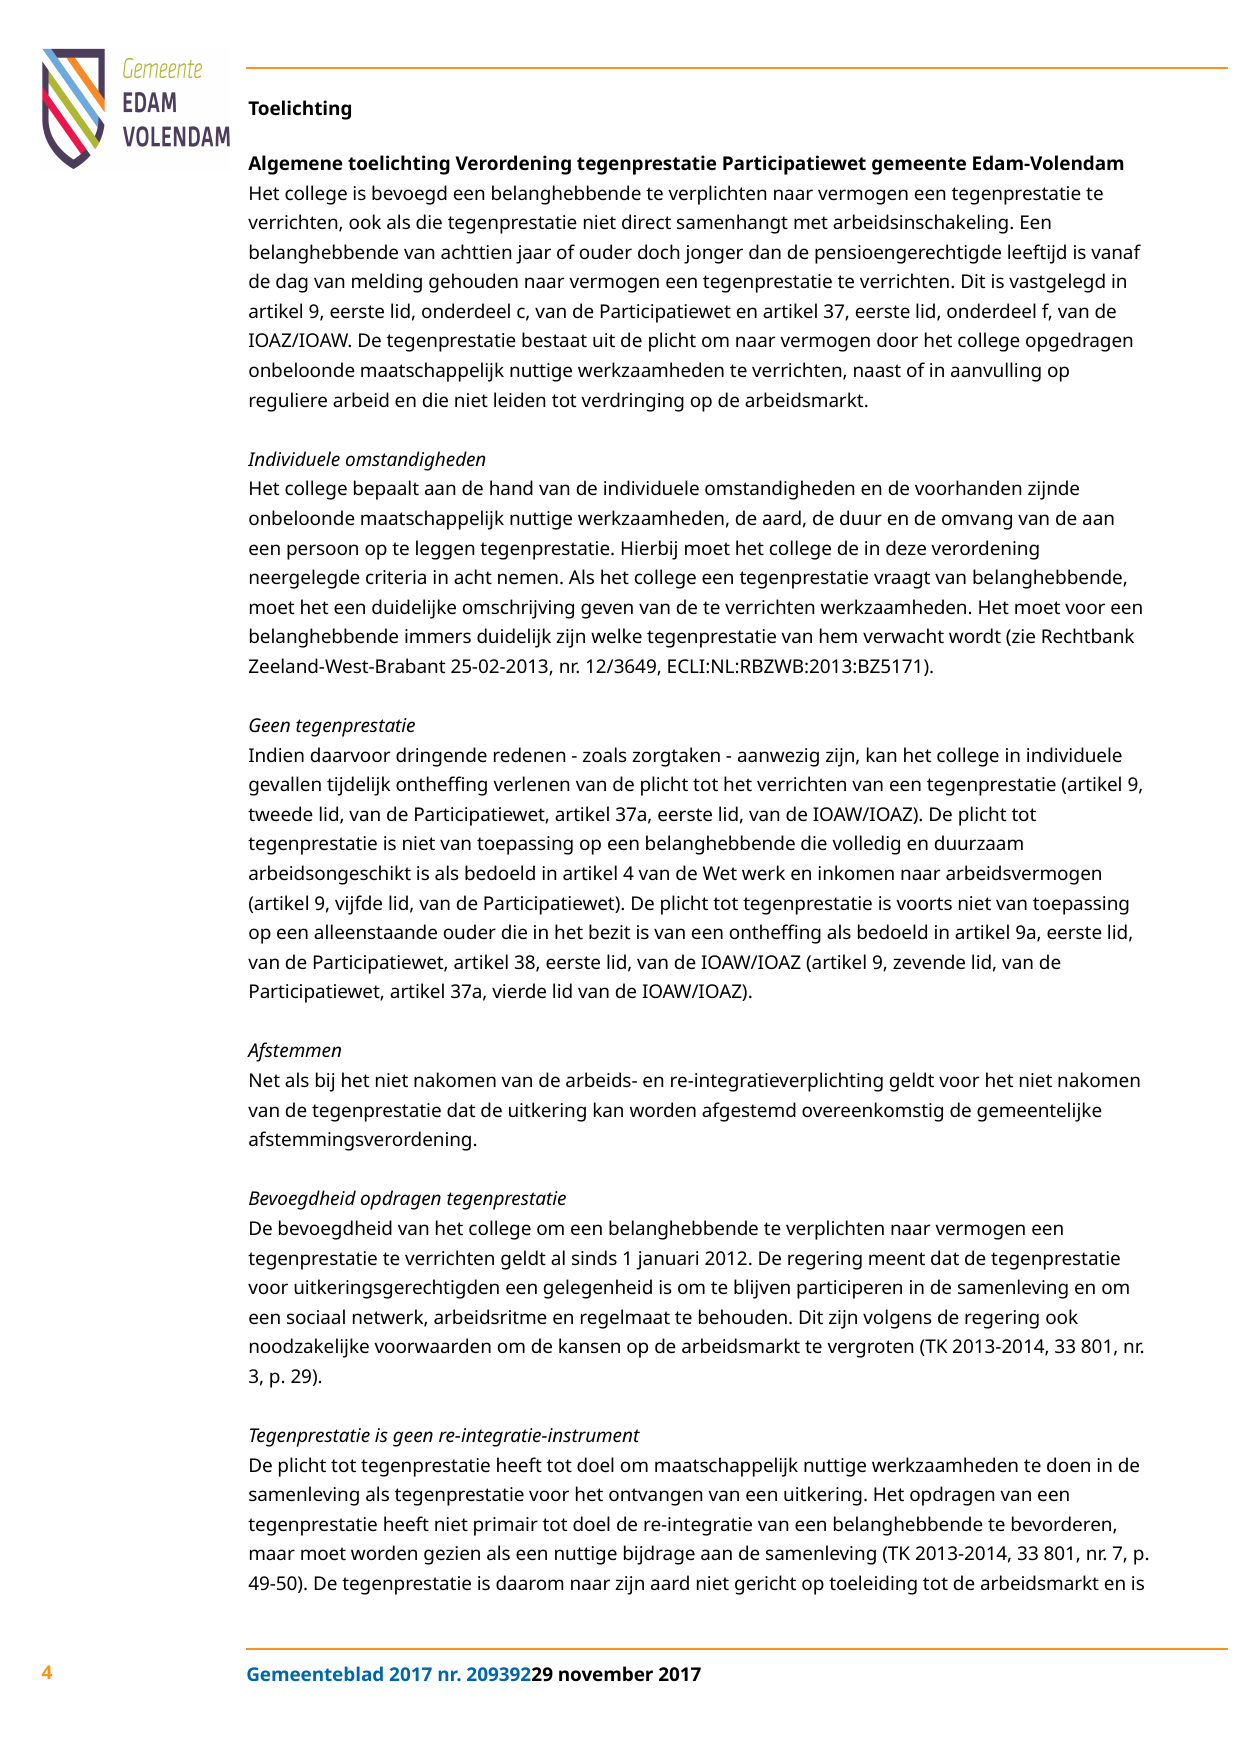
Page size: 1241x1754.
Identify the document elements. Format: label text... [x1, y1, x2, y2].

text Het college bepaalt aan de hand van de individuele omstandigheden en de voorhanden zijnde onbeloonde maatschappelijk nuttige werkzaamheden, de aard, de duur en de omvang van de aan een persoon op te leggen tegenprestatie. Hierbij moet het college de in deze verordening neergelegde criteria in acht nemen. Als het college een tegenprestatie vraagt van belanghebbende, moet het een duidelijke omschrijving geven van de te verrichten werkzaamheden. Het moet voor een belanghebbende immers duidelijk zijn welke tegenprestatie van hem verwacht wordt (zie Rechtbank Zeeland-West-Brabant 25-02-2013, nr. 12/3649, ECLI:NL:RBZWB:2013:BZ5171). [248, 476, 1152, 679]
text Algemene toelichting Verordening tegenprestatie Participatiewet gemeente Edam-Volendam [248, 150, 1152, 176]
text Het college is bevoegd een belanghebbende te verplichten naar vermogen een tegenprestatie te verrichten, ook als die tegenprestatie niet direct samenhangt met arbeidsinschakeling. Een belanghebbende van achttien jaar of ouder doch jonger dan de pensioengerechtigde leeftijd is vanaf de dag van melding gehouden naar vermogen een tegenprestatie te verrichten. Dit is vastgelegd in artikel 9, eerste lid, onderdeel c, van de Participatiewet en artikel 37, eerste lid, onderdeel f, van de IOAZ/IOAW. De tegenprestatie bestaat uit de plicht om naar vermogen door het college opgedragen onbeloonde maatschappelijk nuttige werkzaamheden te verrichten, naast of in aanvulling op reguliere arbeid en die niet leiden tot verdringing op de arbeidsmarkt. [248, 180, 1152, 413]
text Afstemmen [248, 1038, 1152, 1063]
text De bevoegdheid van het college om een belanghebbende te verplichten naar vermogen een tegenprestatie te verrichten geldt al sinds 1 januari 2012. De regering meent dat de tegenprestatie voor uitkeringsgerechtigden een gelegenheid is om te blijven participeren in de samenleving en om een sociaal netwerk, arbeidsritme en regelmaat te behouden. Dit zijn volgens de regering ook noodzakelijke voorwaarden om de kansen op de arbeidsmarkt te vergroten (TK 2013-2014, 33 801, nr. 3, p. 29). [248, 1215, 1152, 1389]
text Toelichting [248, 95, 1152, 121]
text Geen tegenprestatie [248, 712, 1152, 738]
text Net als bij het niet nakomen van de arbeids- en re-integratieverplichting geldt voor het niet nakomen van de tegenprestatie dat de uitkering kan worden afgestemd overeenkomstig de gemeentelijke afstemmingsverordening. [248, 1067, 1152, 1152]
text Bevoegdheid opdragen tegenprestatie [248, 1186, 1152, 1211]
picture [41, 47, 231, 172]
text Tegenprestatie is geen re-integratie-instrument [248, 1422, 1152, 1448]
text Individuele omstandigheden [248, 446, 1152, 472]
text Indien daarvoor dringende redenen - zoals zorgtaken - aanwezig zijn, kan het college in individuele gevallen tijdelijk ontheffing verlenen van de plicht tot het verrichten van een tegenprestatie (artikel 9, tweede lid, van de Participatiewet, artikel 37a, eerste lid, van de IOAW/IOAZ). De plicht tot tegenprestatie is niet van toepassing op een belanghebbende die volledig en duurzaam arbeidsongeschikt is als bedoeld in artikel 4 van de Wet werk en inkomen naar arbeidsvermogen (artikel 9, vijfde lid, van de Participatiewet). De plicht tot tegenprestatie is voorts niet van toepassing op een alleenstaande ouder die in het bezit is van een ontheffing als bedoeld in artikel 9a, eerste lid, van de Participatiewet, artikel 38, eerste lid, van de IOAW/IOAZ (artikel 9, zevende lid, van de Participatiewet, artikel 37a, vierde lid van de IOAW/IOAZ). [248, 742, 1152, 1004]
text De plicht tot tegenprestatie heeft tot doel om maatschappelijk nuttige werkzaamheden te doen in de samenleving als tegenprestatie voor het ontvangen van een uitkering. Het opdragen van een tegenprestatie heeft niet primair tot doel de re-integratie van een belanghebbende te bevorderen, maar moet worden gezien als een nuttige bijdrage aan de samenleving (TK 2013-2014, 33 801, nr. 7, p. 49-50). De tegenprestatie is daarom naar zijn aard niet gericht op toeleiding tot de arbeidsmarkt en is [248, 1452, 1152, 1596]
